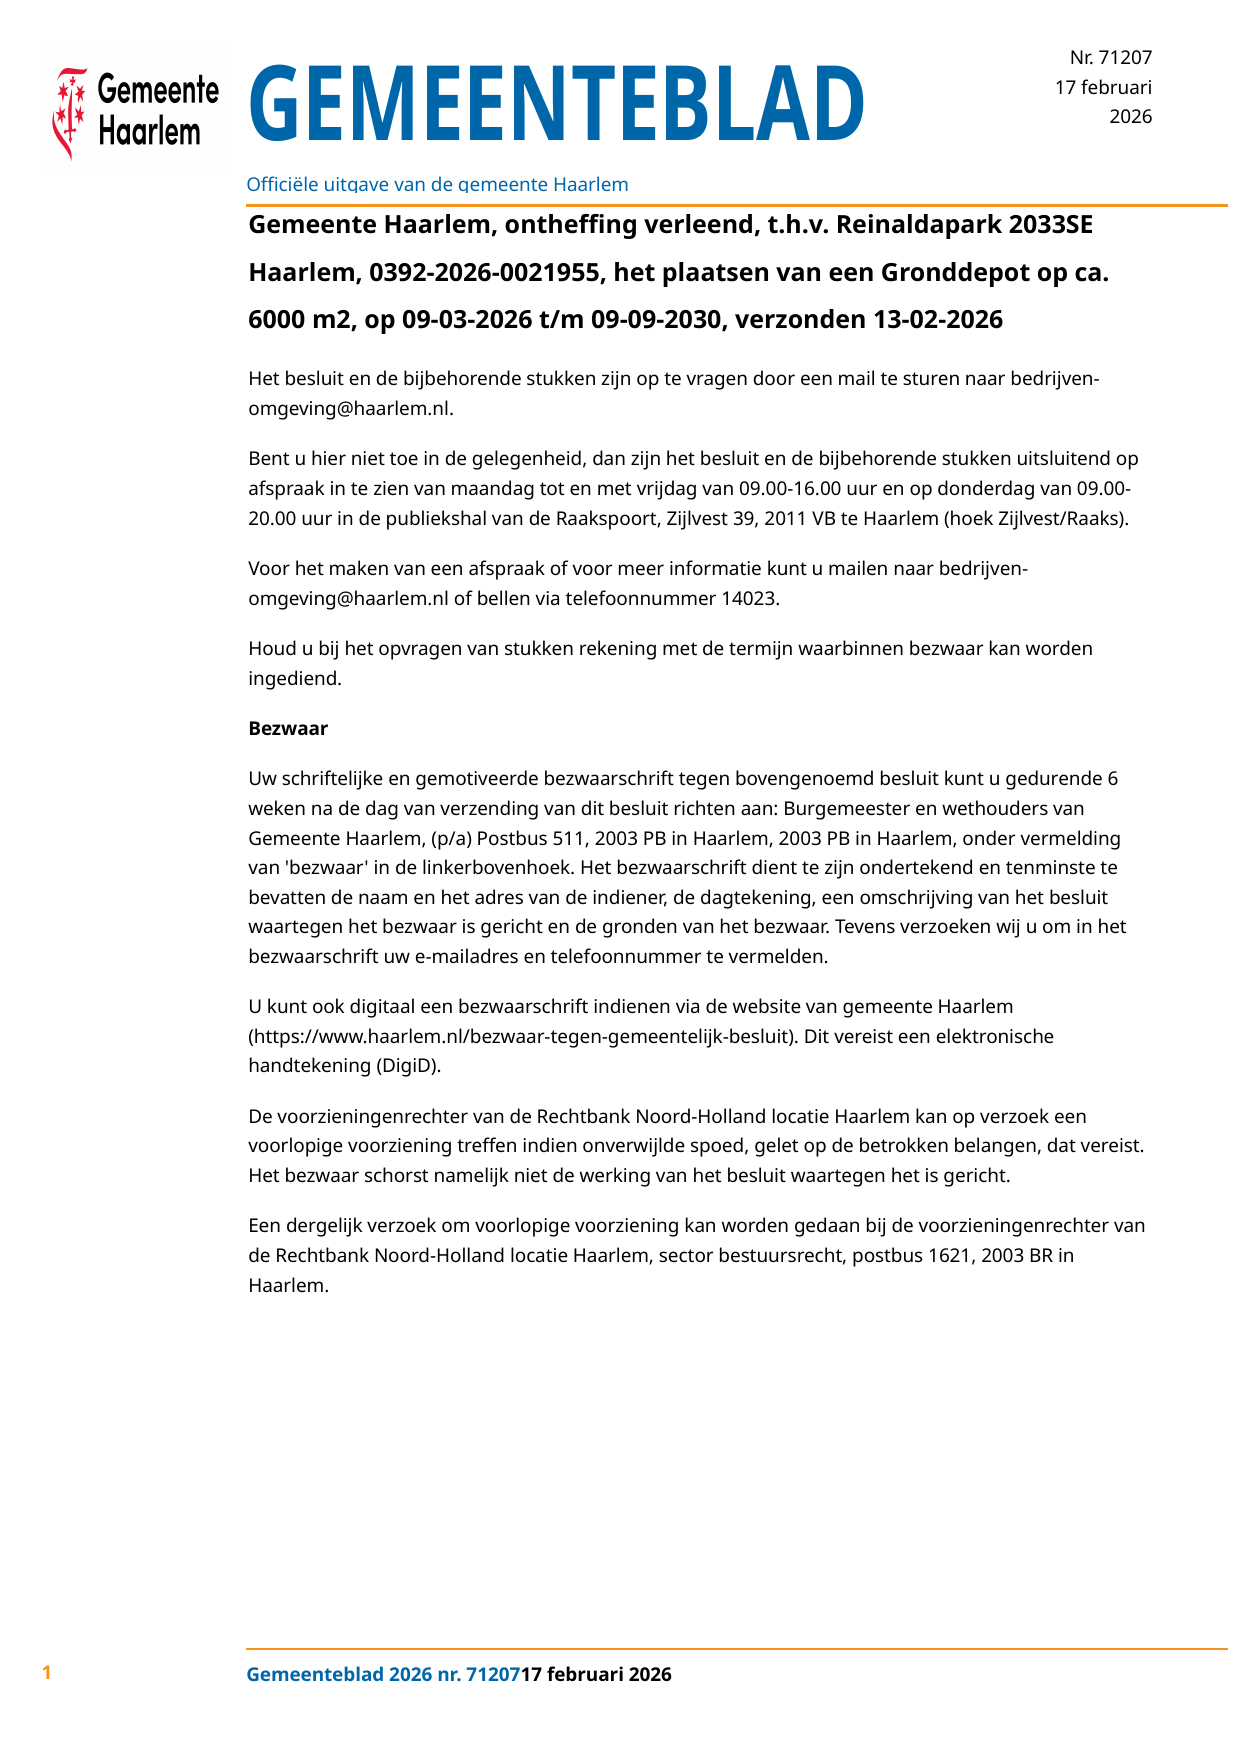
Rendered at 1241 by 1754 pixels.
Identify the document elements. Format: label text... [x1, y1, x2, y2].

text Gemeente Haarlem, ontheffing verleend, t.h.v. Reinaldapark 2033SE Haarlem, 0392-2026-0021955, het plaatsen van een Gronddepot op ca. 6000 m2, op 09-03-2026 t/m 09-09-2030, verzonden 13-02-2026 [248, 207, 1152, 336]
text Het besluit en de bijbehorende stukken zijn op te vragen door een mail te sturen naar bedrijven-omgeving@haarlem.nl. [248, 366, 1152, 421]
text Voor het maken van een afspraak of voor meer informatie kunt u mailen naar bedrijven-omgeving@haarlem.nl of bellen via telefoonnummer 14023. [248, 555, 1152, 610]
text Een dergelijk verzoek om voorlopige voorziening kan worden gedaan bij de voorzieningenrechter van de Rechtbank Noord-Holland locatie Haarlem, sector bestuursrecht, postbus 1621, 2003 BR in Haarlem. [248, 1213, 1152, 1297]
text Uw schriftelijke en gemotiveerde bezwaarschrift tegen bovengenoemd besluit kunt u gedurende 6 weken na de dag van verzending van dit besluit richten aan: Burgemeester en wethouders van Gemeente Haarlem, (p/a) Postbus 511, 2003 PB in Haarlem, 2003 PB in Haarlem, onder vermelding van 'bezwaar' in de linkerbovenhoek. Het bezwaarschrift dient te zijn ondertekend en tenminste te bevatten de naam en het adres van de indiener, de dagtekening, een omschrijving van het besluit waartegen het bezwaar is gericht en de gronden van het bezwaar. Tevens verzoeken wij u om in het bezwaarschrift uw e-mailadres en telefoonnummer te vermelden. [248, 766, 1152, 969]
text Bezwaar [248, 715, 1152, 741]
picture [41, 47, 231, 172]
text U kunt ook digitaal een bezwaarschrift indienen via de website van gemeente Haarlem (https://www.haarlem.nl/bezwaar-tegen-gemeentelijk-besluit). Dit vereist een elektronische handtekening (DigiD). [248, 993, 1152, 1078]
text Bent u hier niet toe in de gelegenheid, dan zijn het besluit en de bijbehorende stukken uitsluitend op afspraak in te zien van maandag tot en met vrijdag van 09.00-16.00 uur en op donderdag van 09.00-20.00 uur in de publiekshal van de Raakspoort, Zijlvest 39, 2011 VB te Haarlem (hoek Zijlvest/Raaks). [248, 446, 1152, 530]
text Houd u bij het opvragen van stukken rekening met de termijn waarbinnen bezwaar kan worden ingediend. [248, 635, 1152, 690]
text De voorzieningenrechter van de Rechtbank Noord-Holland locatie Haarlem kan op verzoek een voorlopige voorziening treffen indien onverwijlde spoed, gelet op de betrokken belangen, dat vereist. Het bezwaar schorst namelijk niet de werking van het besluit waartegen het is gericht. [248, 1103, 1152, 1188]
